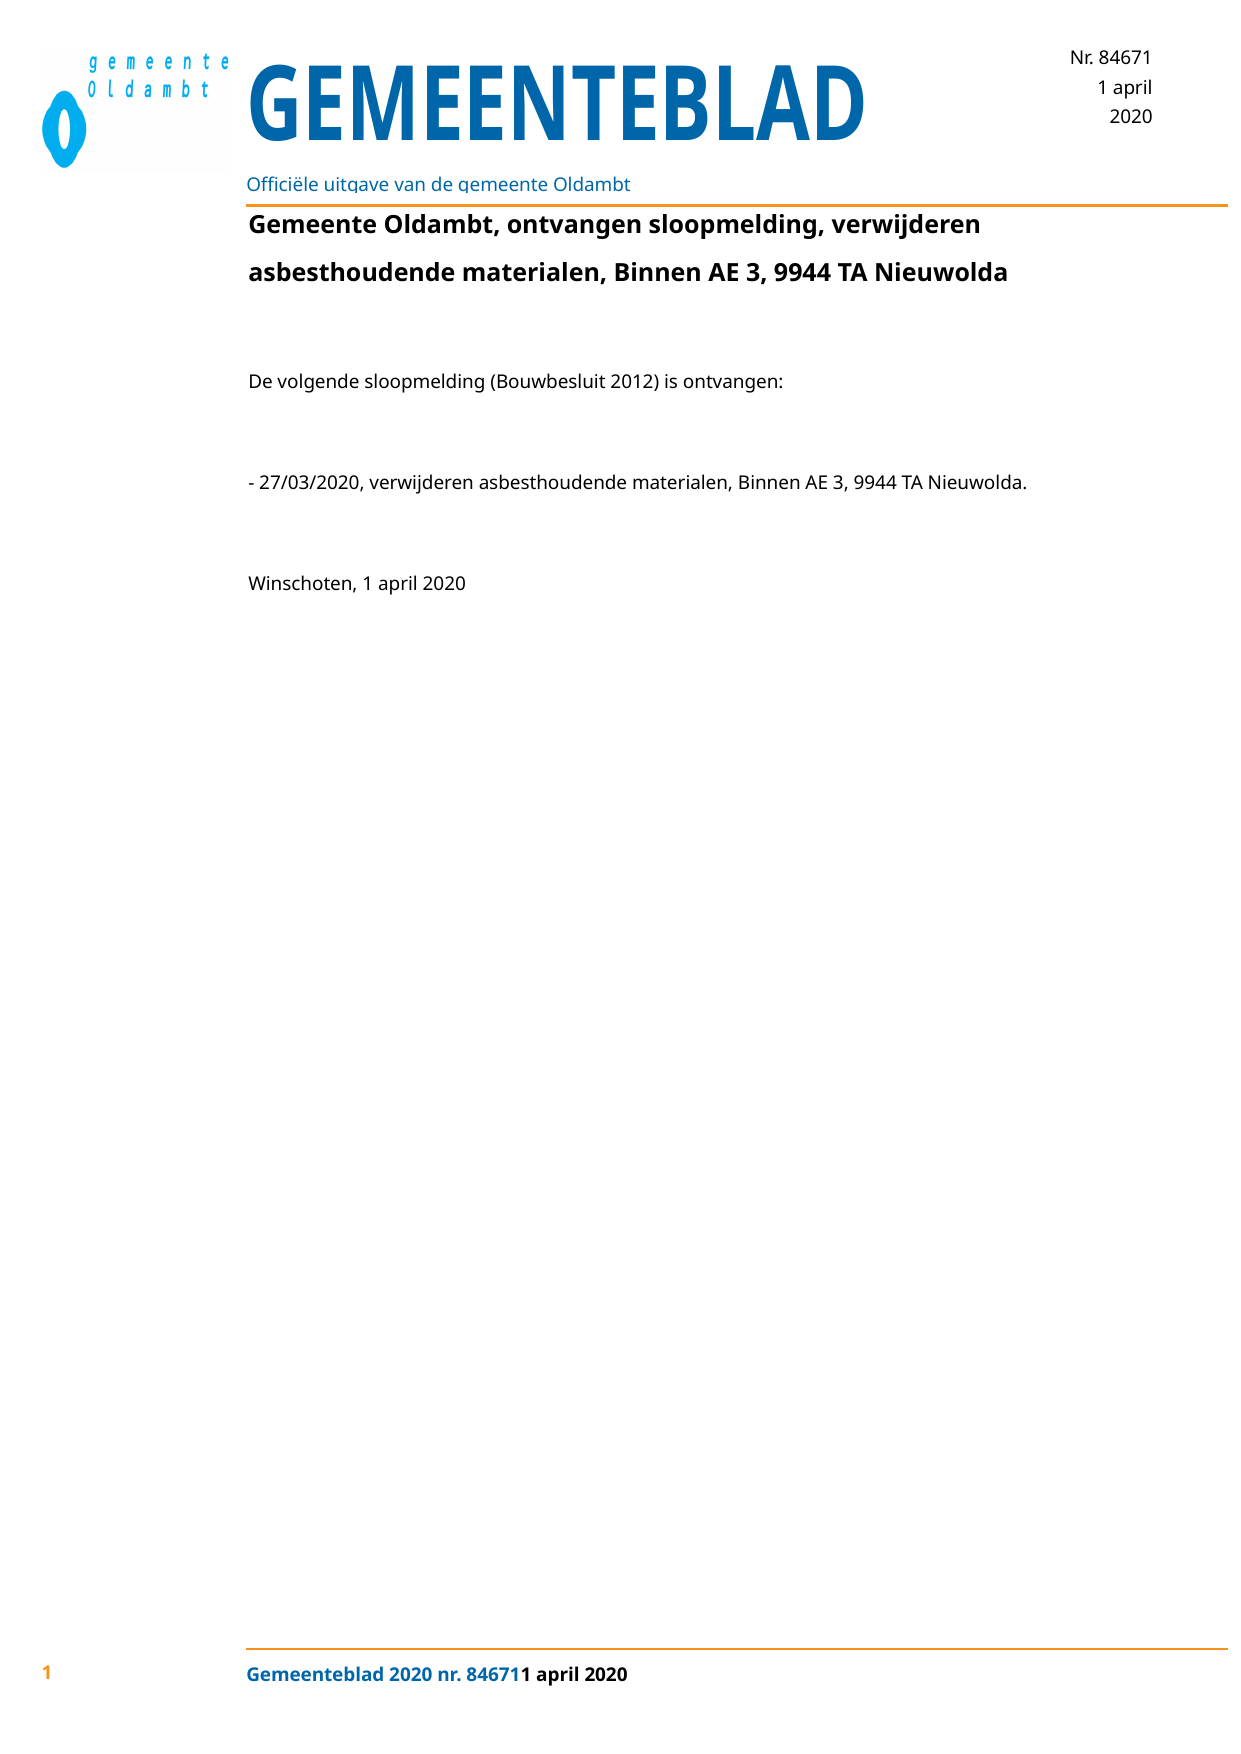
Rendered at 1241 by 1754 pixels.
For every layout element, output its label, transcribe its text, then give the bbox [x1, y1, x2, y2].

text Gemeente Oldambt, ontvangen sloopmelding, verwijderen asbesthoudende materialen, Binnen AE 3, 9944 TA Nieuwolda [248, 207, 1152, 288]
text De volgende sloopmelding (Bouwbesluit 2012) is ontvangen: [248, 368, 1152, 394]
picture [41, 47, 231, 172]
text Winschoten, 1 april 2020 [248, 570, 1152, 596]
text - 27/03/2020, verwijderen asbesthoudende materialen, Binnen AE 3, 9944 TA Nieuwolda. [248, 469, 1152, 495]
